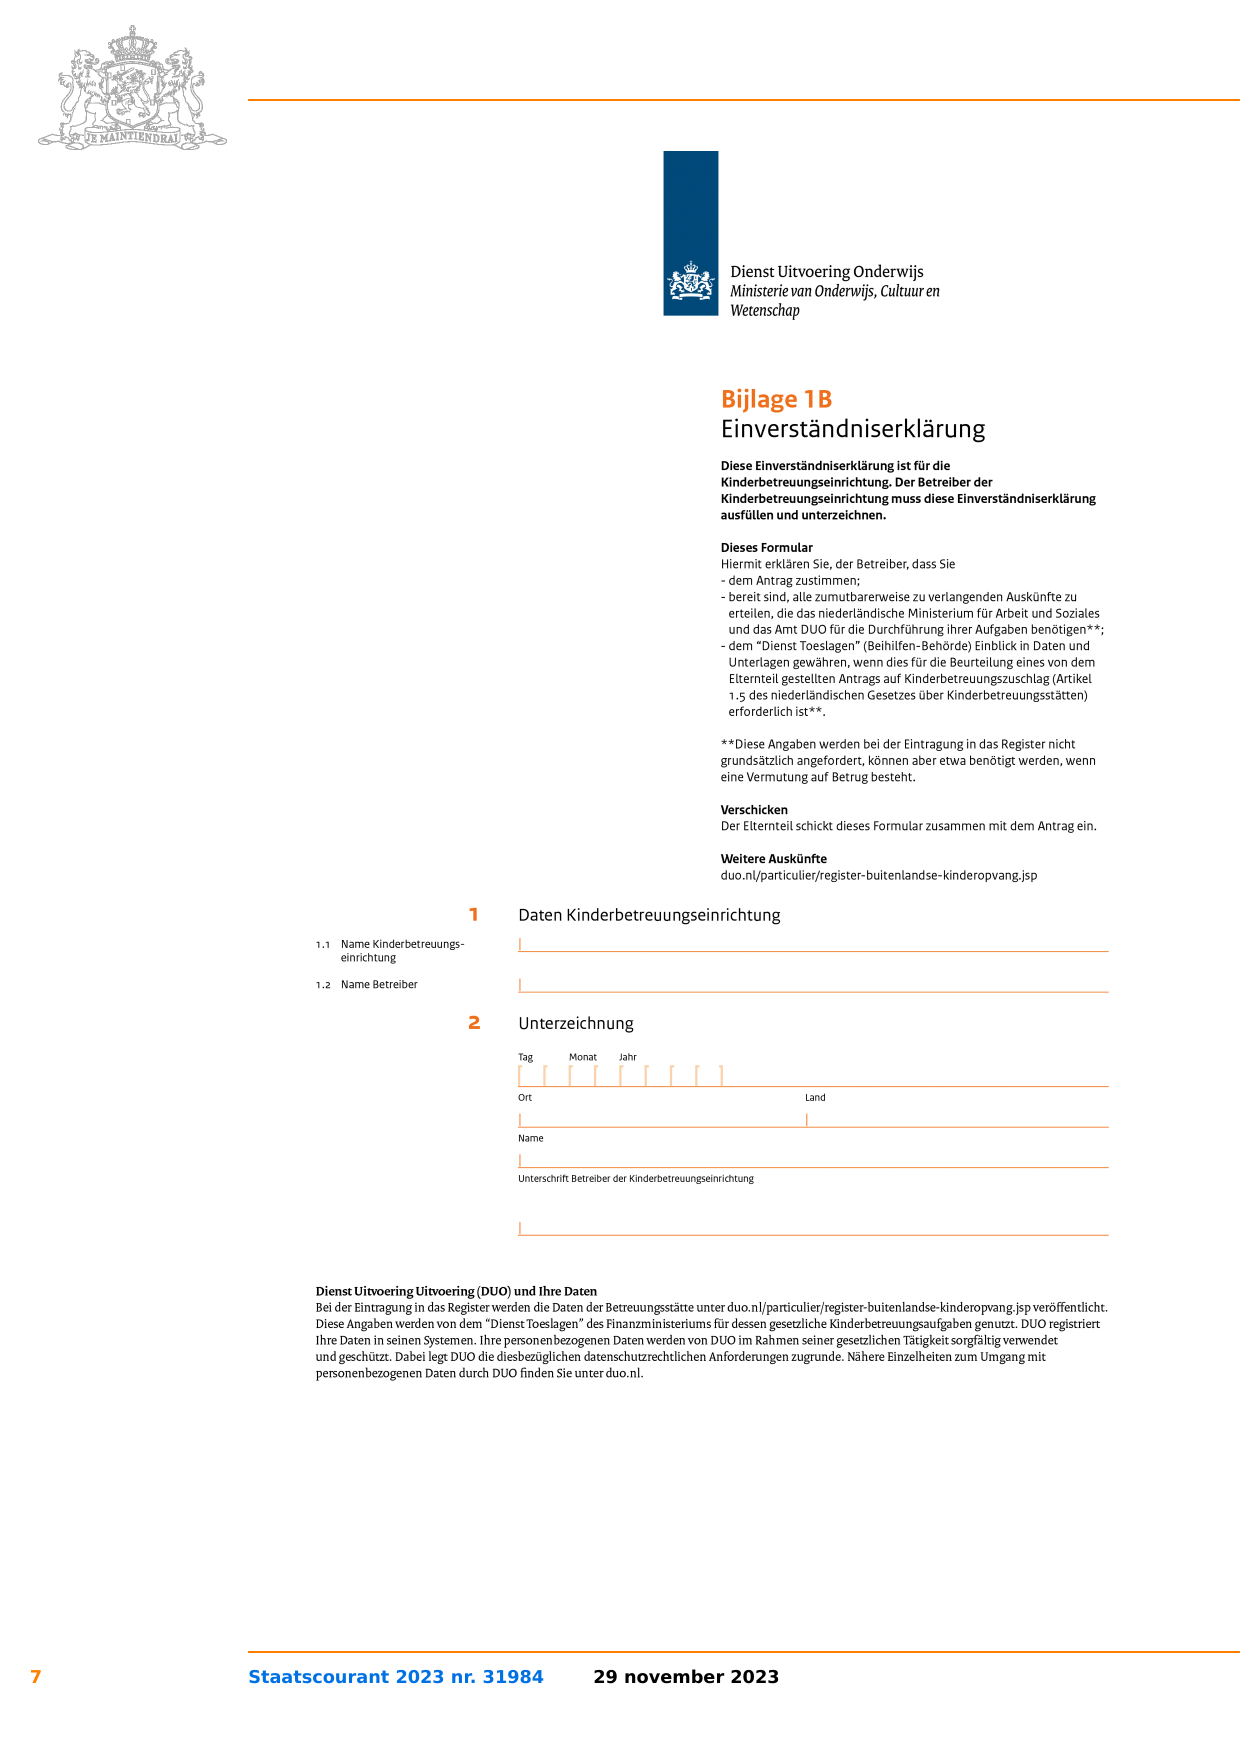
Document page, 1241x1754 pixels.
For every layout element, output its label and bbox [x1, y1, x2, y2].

picture [38, 25, 227, 150]
picture [248, 151, 1134, 1404]
